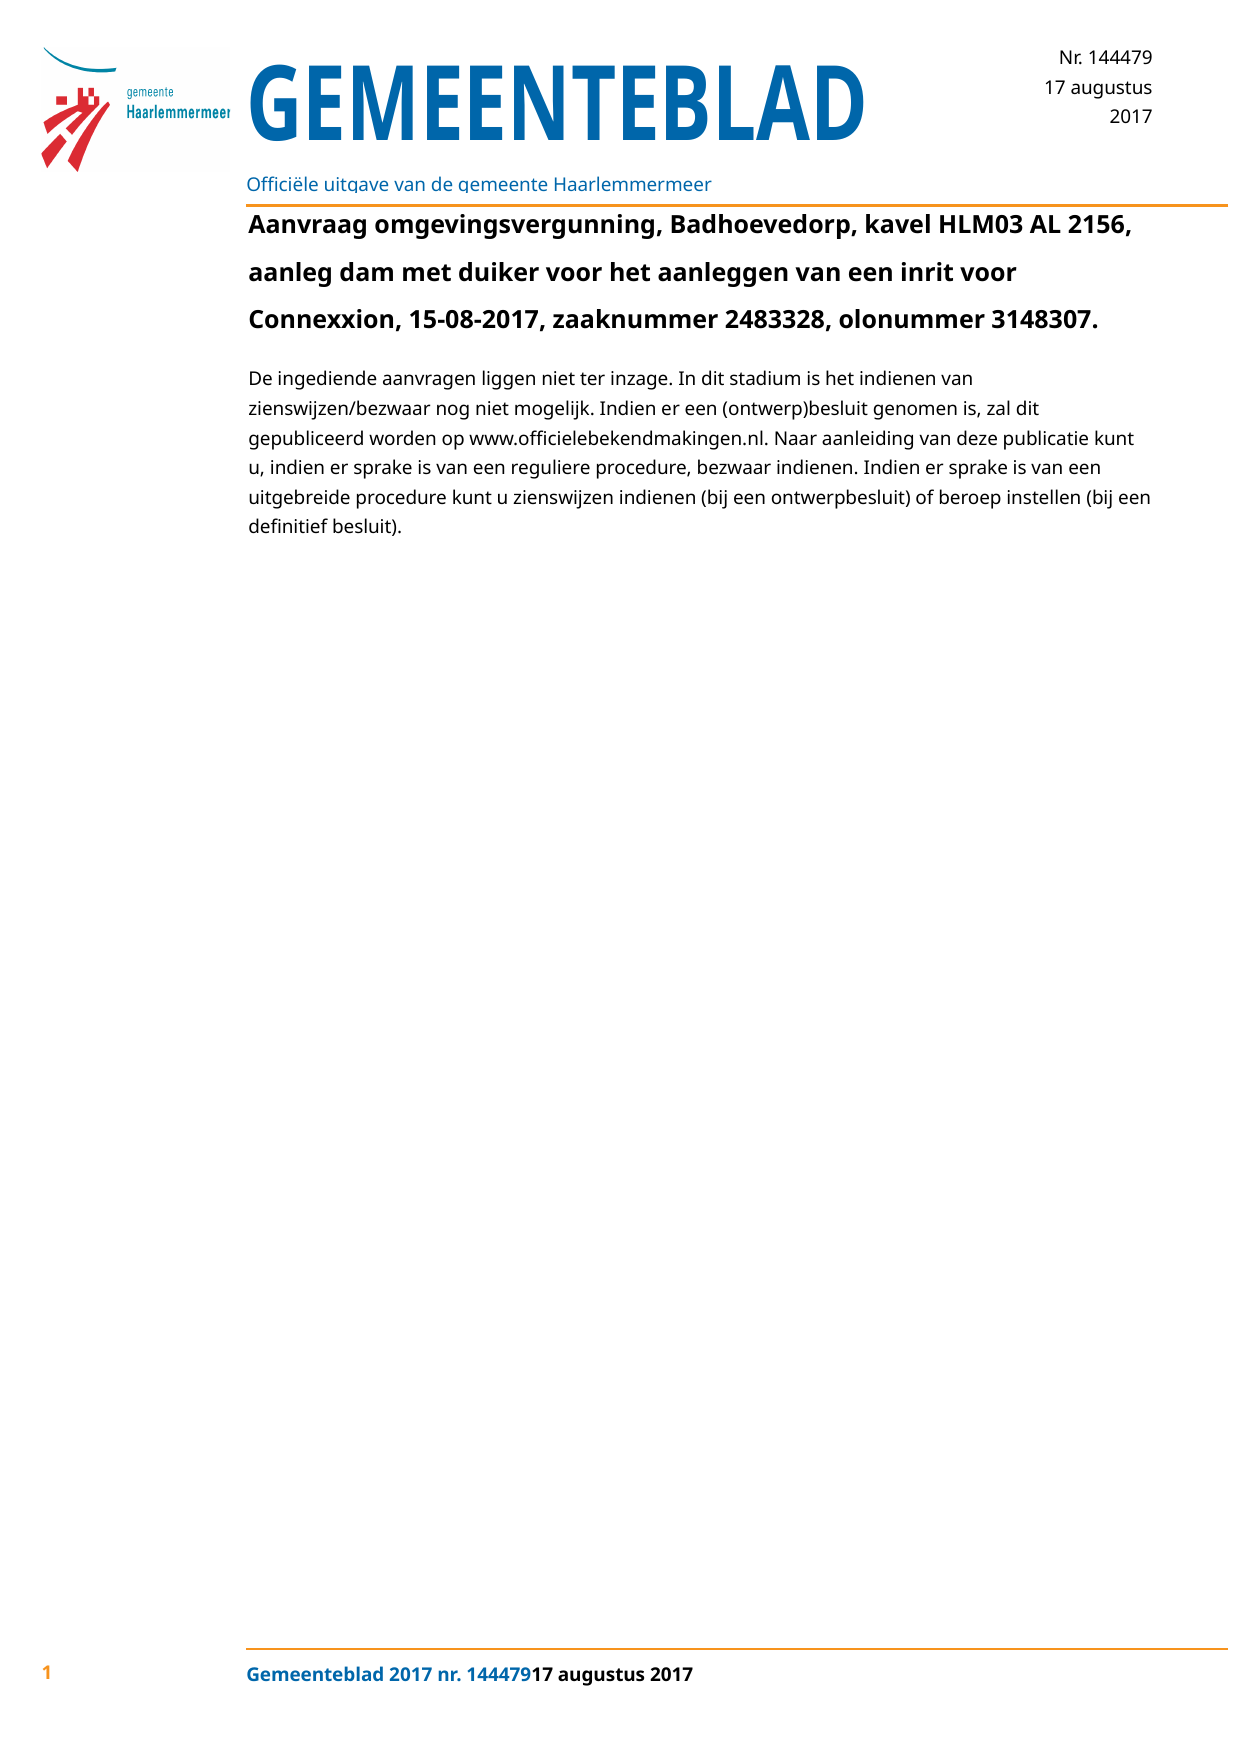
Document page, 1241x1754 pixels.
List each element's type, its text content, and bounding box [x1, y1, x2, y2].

text De ingediende aanvragen liggen niet ter inzage. In dit stadium is het indienen van zienswijzen/bezwaar nog niet mogelijk. Indien er een (ontwerp)besluit genomen is, zal dit gepubliceerd worden op www.officielebekendmakingen.nl. Naar aanleiding van deze publicatie kunt u, indien er sprake is van een reguliere procedure, bezwaar indienen. Indien er sprake is van een uitgebreide procedure kunt u zienswijzen indienen (bij een ontwerpbesluit) of beroep instellen (bij een definitief besluit). [248, 366, 1152, 539]
text Aanvraag omgevingsvergunning, Badhoevedorp, kavel HLM03 AL 2156, aanleg dam met duiker voor het aanleggen van een inrit voor Connexxion, 15-08-2017, zaaknummer 2483328, olonummer 3148307. [248, 207, 1152, 336]
picture [41, 47, 231, 172]
